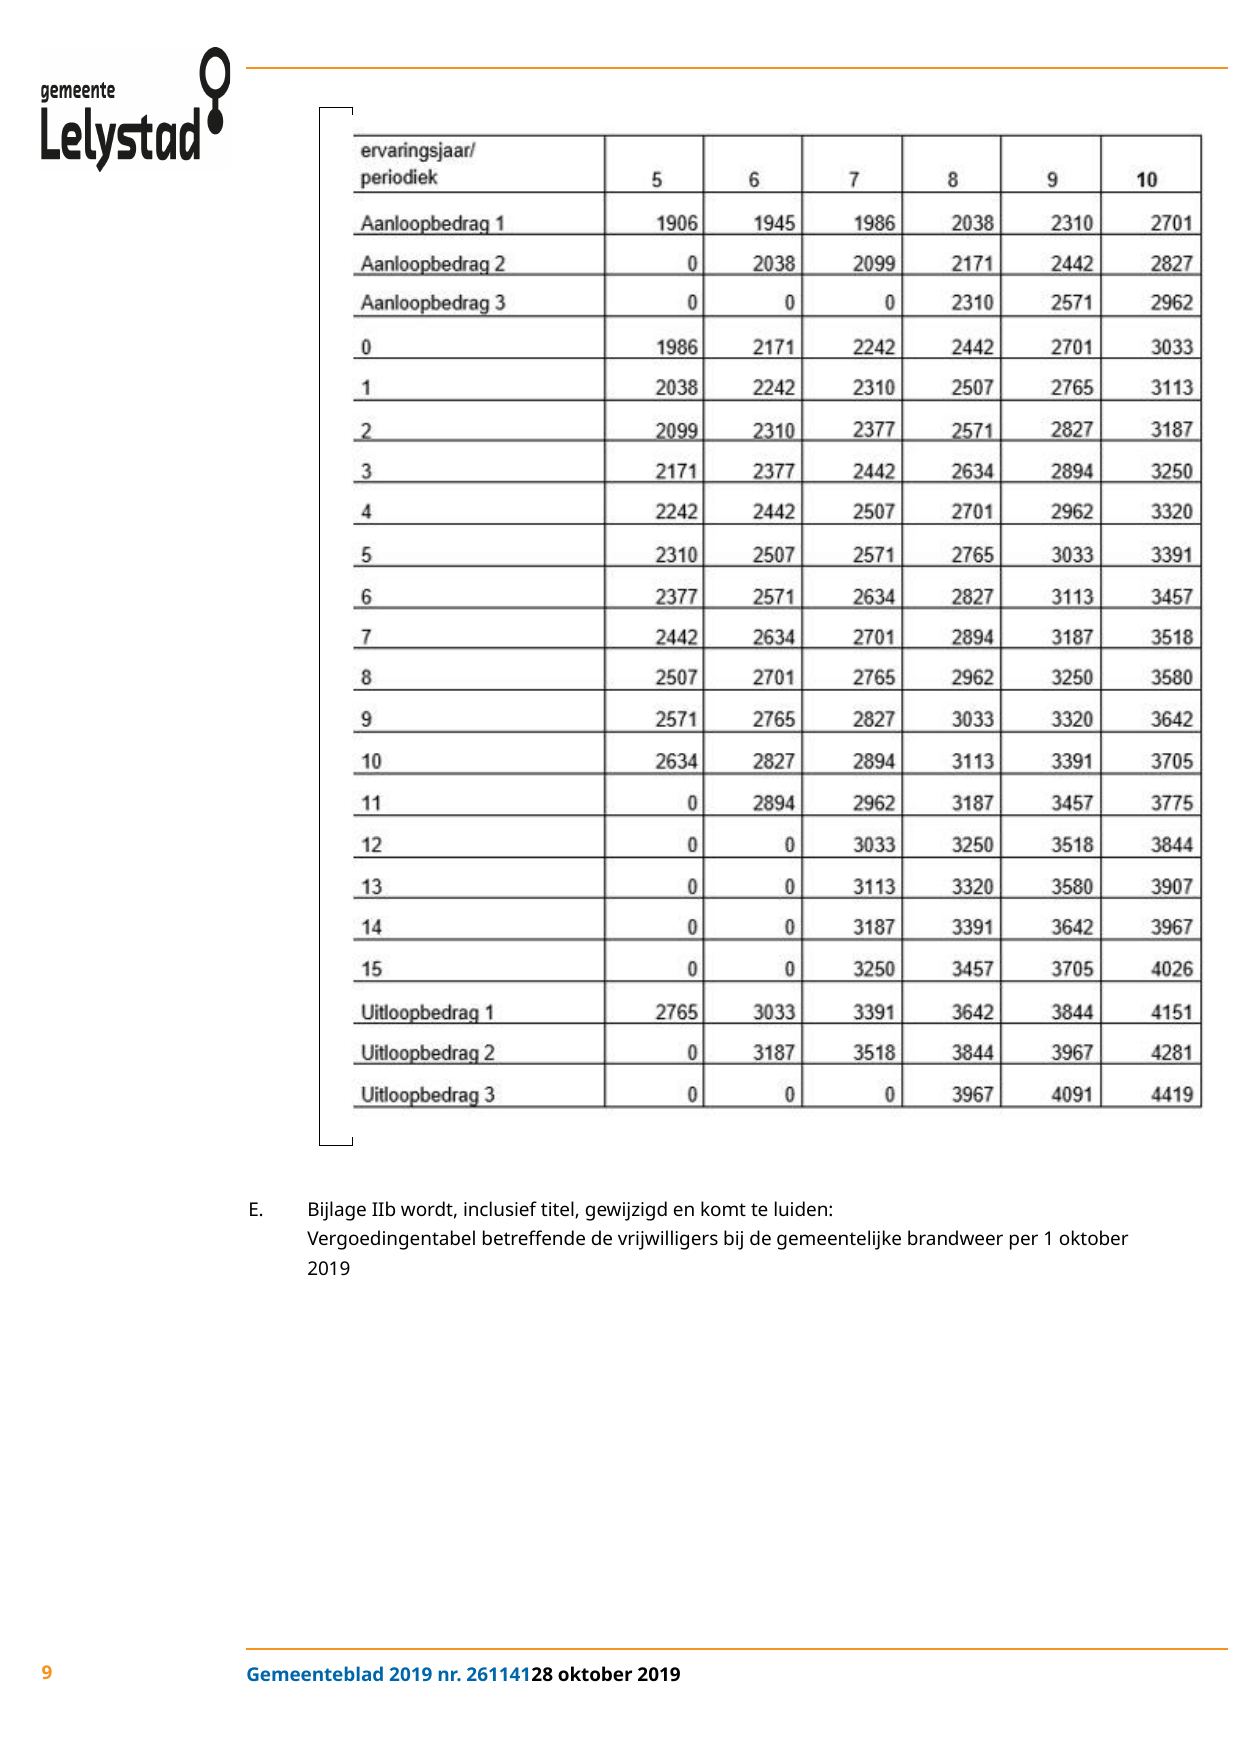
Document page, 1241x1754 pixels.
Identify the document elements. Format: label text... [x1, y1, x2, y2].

picture [41, 47, 231, 172]
list Bijlage IIb wordt, inclusief titel, gewijzigd en komt te luiden: [248, 1196, 1152, 1222]
list Vergoedingentabel betreffende de vrijwilligers bij de gemeentelijke brandweer per 1 oktober 2019 [248, 1226, 1152, 1281]
picture [327, 115, 1221, 1137]
